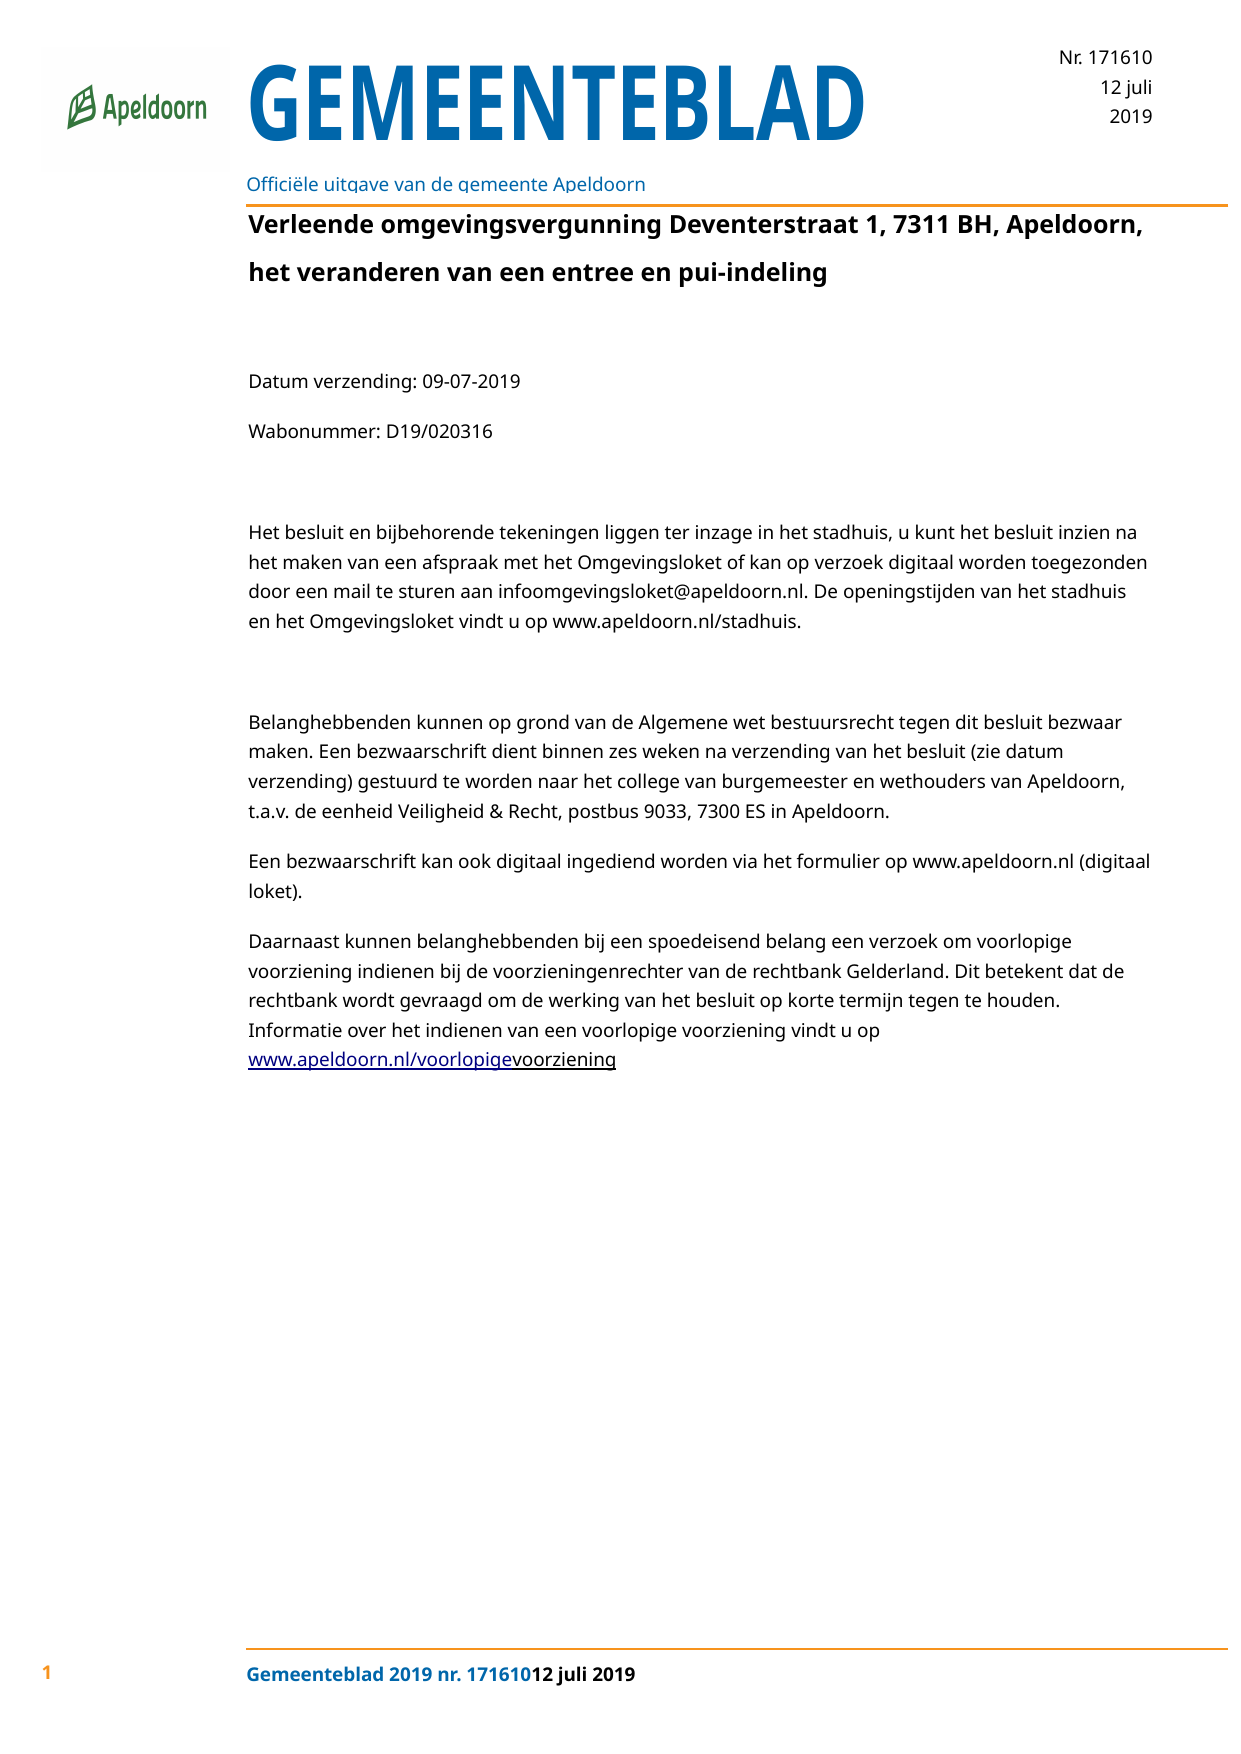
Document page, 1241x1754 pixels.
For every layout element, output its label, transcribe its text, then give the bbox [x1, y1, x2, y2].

text Datum verzending: 09-07-2019 [248, 368, 1152, 394]
text Een bezwaarschrift kan ook digitaal ingediend worden via het formulier op www.apeldoorn.nl (digitaal loket). [248, 848, 1152, 904]
picture [41, 47, 231, 172]
text Verleende omgevingsvergunning Deventerstraat 1, 7311 BH, Apeldoorn, het veranderen van een entree en pui-indeling [248, 207, 1152, 288]
text Daarnaast kunnen belanghebbenden bij een spoedeisend belang een verzoek om voorlopige voorziening indienen bij de voorzieningenrechter van de rechtbank Gelderland. Dit betekent dat de rechtbank wordt gevraagd om de werking van het besluit op korte termijn tegen te houden. Informatie over het indienen van een voorlopige voorziening vindt u op www.apeldoorn.nl/voorlopigevoorziening [248, 928, 1152, 1072]
text Wabonummer: D19/020316 [248, 419, 1152, 444]
text Het besluit en bijbehorende tekeningen liggen ter inzage in het stadhuis, u kunt het besluit inzien na het maken van een afspraak met het Omgevingsloket of kan op verzoek digitaal worden toegezonden door een mail te sturen aan infoomgevingsloket@apeldoorn.nl. De openingstijden van het stadhuis en het Omgevingsloket vindt u op www.apeldoorn.nl/stadhuis. [248, 519, 1152, 634]
text Belanghebbenden kunnen op grond van de Algemene wet bestuursrecht tegen dit besluit bezwaar maken. Een bezwaarschrift dient binnen zes weken na verzending van het besluit (zie datum verzending) gestuurd te worden naar het college van burgemeester en wethouders van Apeldoorn, t.a.v. de eenheid Veiligheid & Recht, postbus 9033, 7300 ES in Apeldoorn. [248, 709, 1152, 824]
